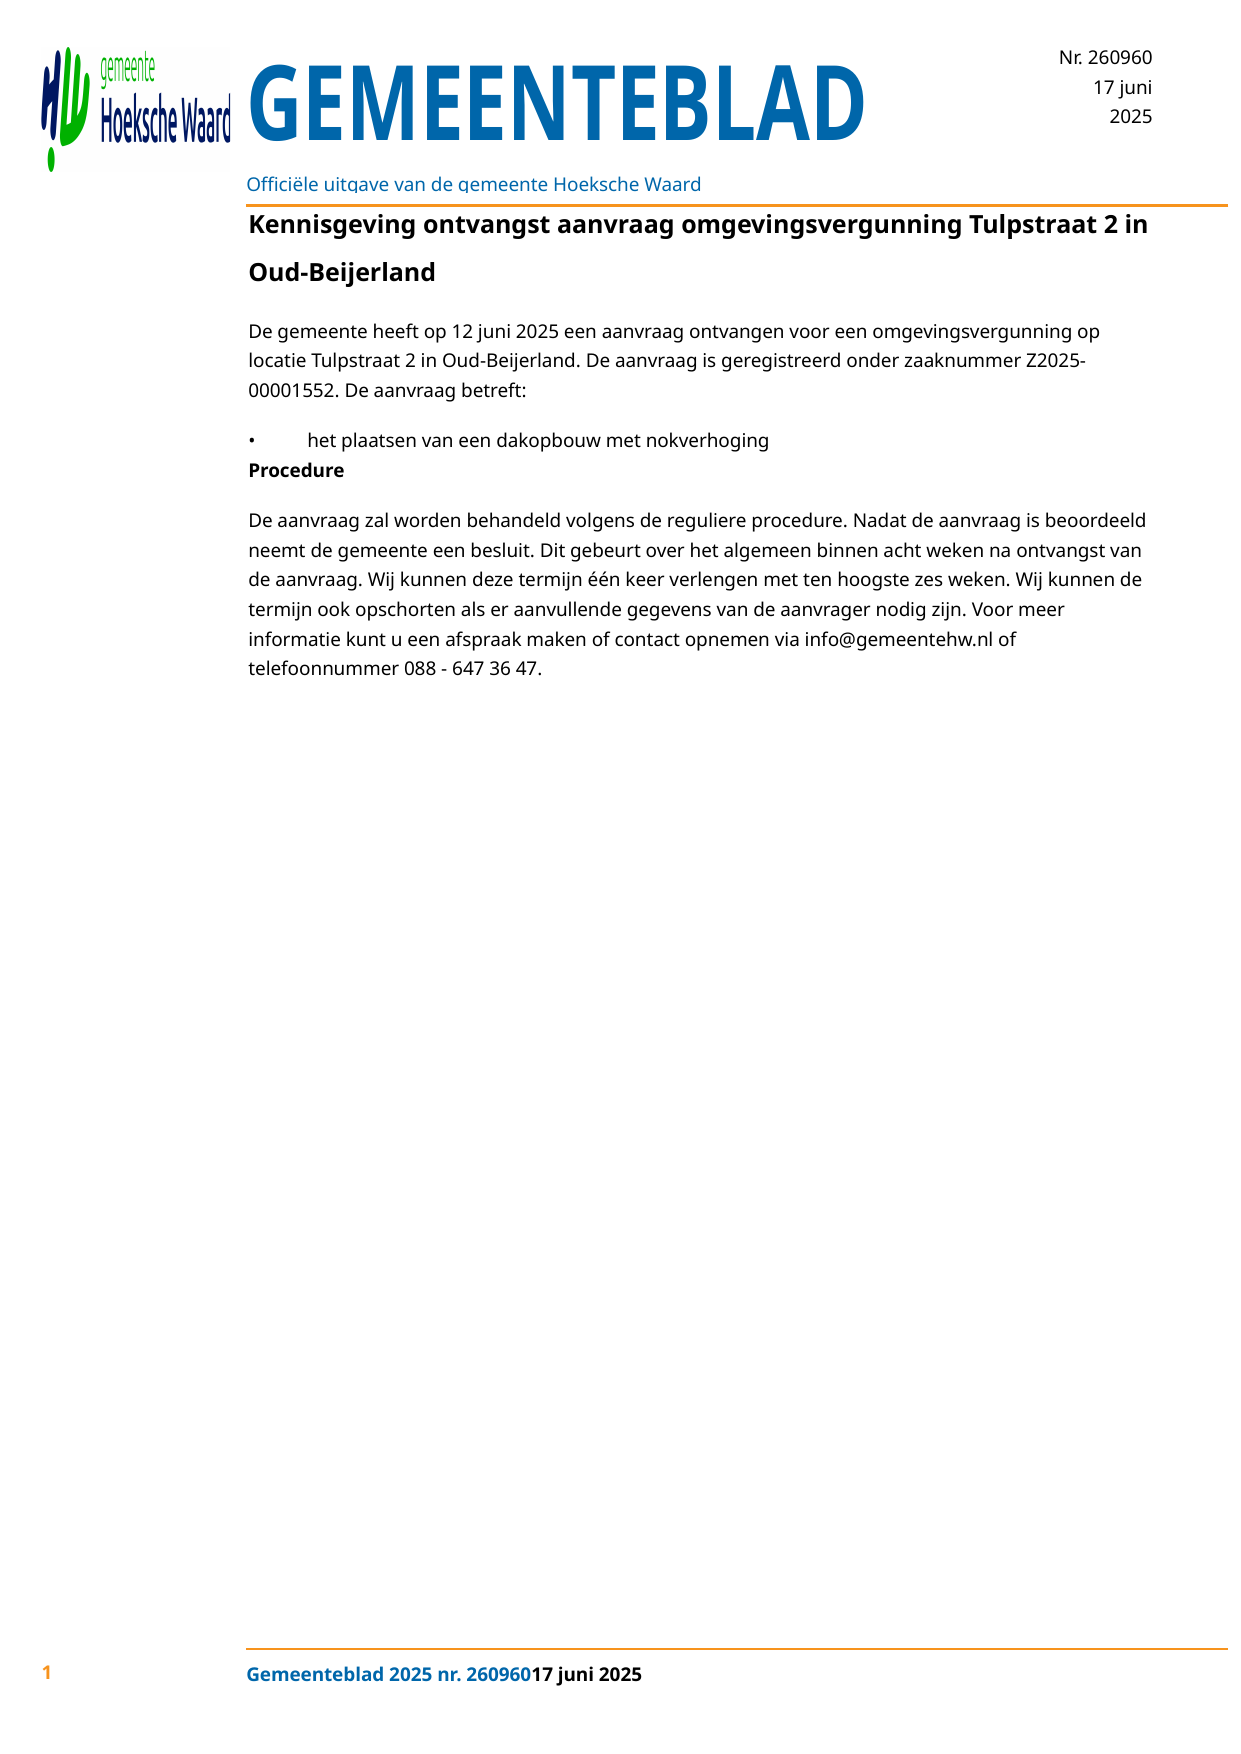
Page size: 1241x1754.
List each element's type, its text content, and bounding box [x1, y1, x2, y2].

text Procedure [248, 457, 1152, 483]
text De gemeente heeft op 12 juni 2025 een aanvraag ontvangen voor een omgevingsvergunning op locatie Tulpstraat 2 in Oud-Beijerland. De aanvraag is geregistreerd onder zaaknummer Z2025-00001552. De aanvraag betreft: [248, 318, 1152, 403]
text Kennisgeving ontvangst aanvraag omgevingsvergunning Tulpstraat 2 in Oud-Beijerland [248, 207, 1152, 288]
list het plaatsen van een dakopbouw met nokverhoging [248, 427, 1152, 453]
picture [41, 47, 231, 172]
text De aanvraag zal worden behandeld volgens de reguliere procedure. Nadat de aanvraag is beoordeeld neemt de gemeente een besluit. Dit gebeurt over het algemeen binnen acht weken na ontvangst van de aanvraag. Wij kunnen deze termijn één keer verlengen met ten hoogste zes weken. Wij kunnen de termijn ook opschorten als er aanvullende gegevens van de aanvrager nodig zijn. Voor meer informatie kunt u een afspraak maken of contact opnemen via info@gemeentehw.nl of telefoonnummer 088 - 647 36 47. [248, 507, 1152, 681]
